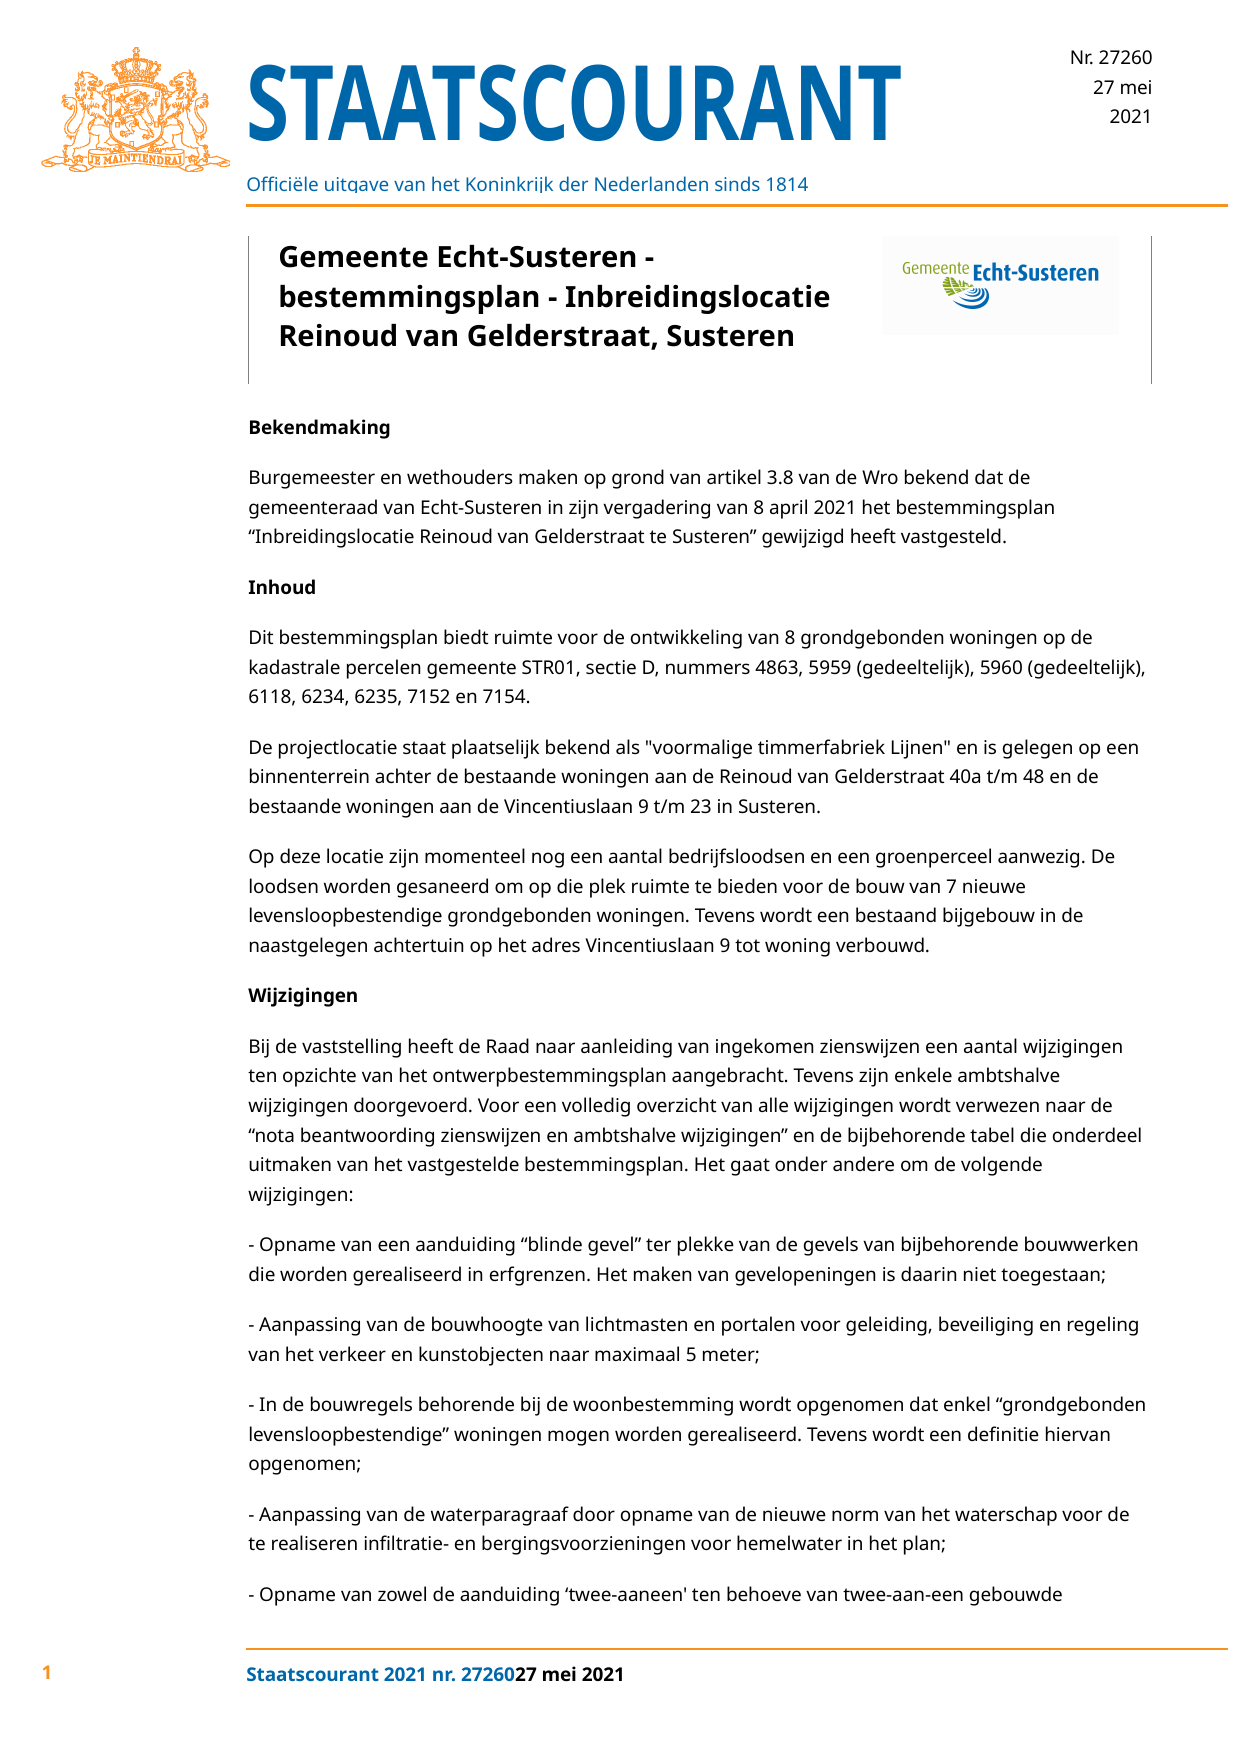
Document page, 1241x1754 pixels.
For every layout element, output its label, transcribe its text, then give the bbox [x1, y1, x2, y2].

text - Opname van een aanduiding “blinde gevel” ter plekke van de gevels van bijbehorende bouwwerken die worden gerealiseerd in erfgrenzen. Het maken van gevelopeningen is daarin niet toegestaan; [248, 1231, 1152, 1287]
text Bekendmaking [248, 414, 1152, 440]
text Bij de vaststelling heeft de Raad naar aanleiding van ingekomen zienswijzen een aantal wijzigingen ten opzichte van het ontwerpbestemmingsplan aangebracht. Tevens zijn enkele ambtshalve wijzigingen doorgevoerd. Voor een volledig overzicht van alle wijzigingen wordt verwezen naar de “nota beantwoording zienswijzen en ambtshalve wijzigingen” en de bijbehorende tabel die onderdeel uitmaken van het vastgestelde bestemmingsplan. Het gaat onder andere om de volgende wijzigingen: [248, 1033, 1152, 1207]
text Dit bestemmingsplan biedt ruimte voor de ontwikkeling van 8 grondgebonden woningen op de kadastrale percelen gemeente STR01, sectie D, nummers 4863, 5959 (gedeeltelijk), 5960 (gedeeltelijk), 6118, 6234, 6235, 7152 en 7154. [248, 624, 1152, 709]
text Inhoud [248, 574, 1152, 600]
text - Opname van zowel de aanduiding ‘twee-aaneen' ten behoeve van twee-aan-een gebouwde [248, 1581, 1152, 1607]
text - In de bouwregels behorende bij de woonbestemming wordt opgenomen dat enkel “grondgebonden levensloopbestendige” woningen mogen worden gerealiseerd. Tevens wordt een definitie hiervan opgenomen; [248, 1391, 1152, 1476]
table_header Gemeente Echt-Susteren - bestemmingsplan - Inbreidingslocatie Reinoud van Gelderstraat, Susteren [249, 236, 850, 384]
table_header [850, 236, 1151, 384]
text De projectlocatie staat plaatselijk bekend als "voormalige timmerfabriek Lijnen" en is gelegen op een binnenterrein achter de bestaande woningen aan de Reinoud van Gelderstraat 40a t/m 48 en de bestaande woningen aan de Vincentiuslaan 9 t/m 23 in Susteren. [248, 734, 1152, 819]
picture [41, 47, 231, 172]
text Burgemeester en wethouders maken op grond van artikel 3.8 van de Wro bekend dat de gemeenteraad van Echt-Susteren in zijn vergadering van 8 april 2021 het bestemmingsplan “Inbreidingslocatie Reinoud van Gelderstraat te Susteren” gewijzigd heeft vastgesteld. [248, 464, 1152, 549]
text - Aanpassing van de bouwhoogte van lichtmasten en portalen voor geleiding, beveiliging en regeling van het verkeer en kunstobjecten naar maximaal 5 meter; [248, 1311, 1152, 1367]
picture [882, 236, 1119, 335]
text Wijzigingen [248, 983, 1152, 1008]
text Op deze locatie zijn momenteel nog een aantal bedrijfsloodsen en een groenperceel aanwezig. De loodsen worden gesaneerd om op die plek ruimte te bieden voor de bouw van 7 nieuwe levensloopbestendige grondgebonden woningen. Tevens wordt een bestaand bijgebouw in de naastgelegen achtertuin op het adres Vincentiuslaan 9 tot woning verbouwd. [248, 843, 1152, 958]
text - Aanpassing van de waterparagraaf door opname van de nieuwe norm van het waterschap voor de te realiseren infiltratie- en bergingsvoorzieningen voor hemelwater in het plan; [248, 1501, 1152, 1556]
